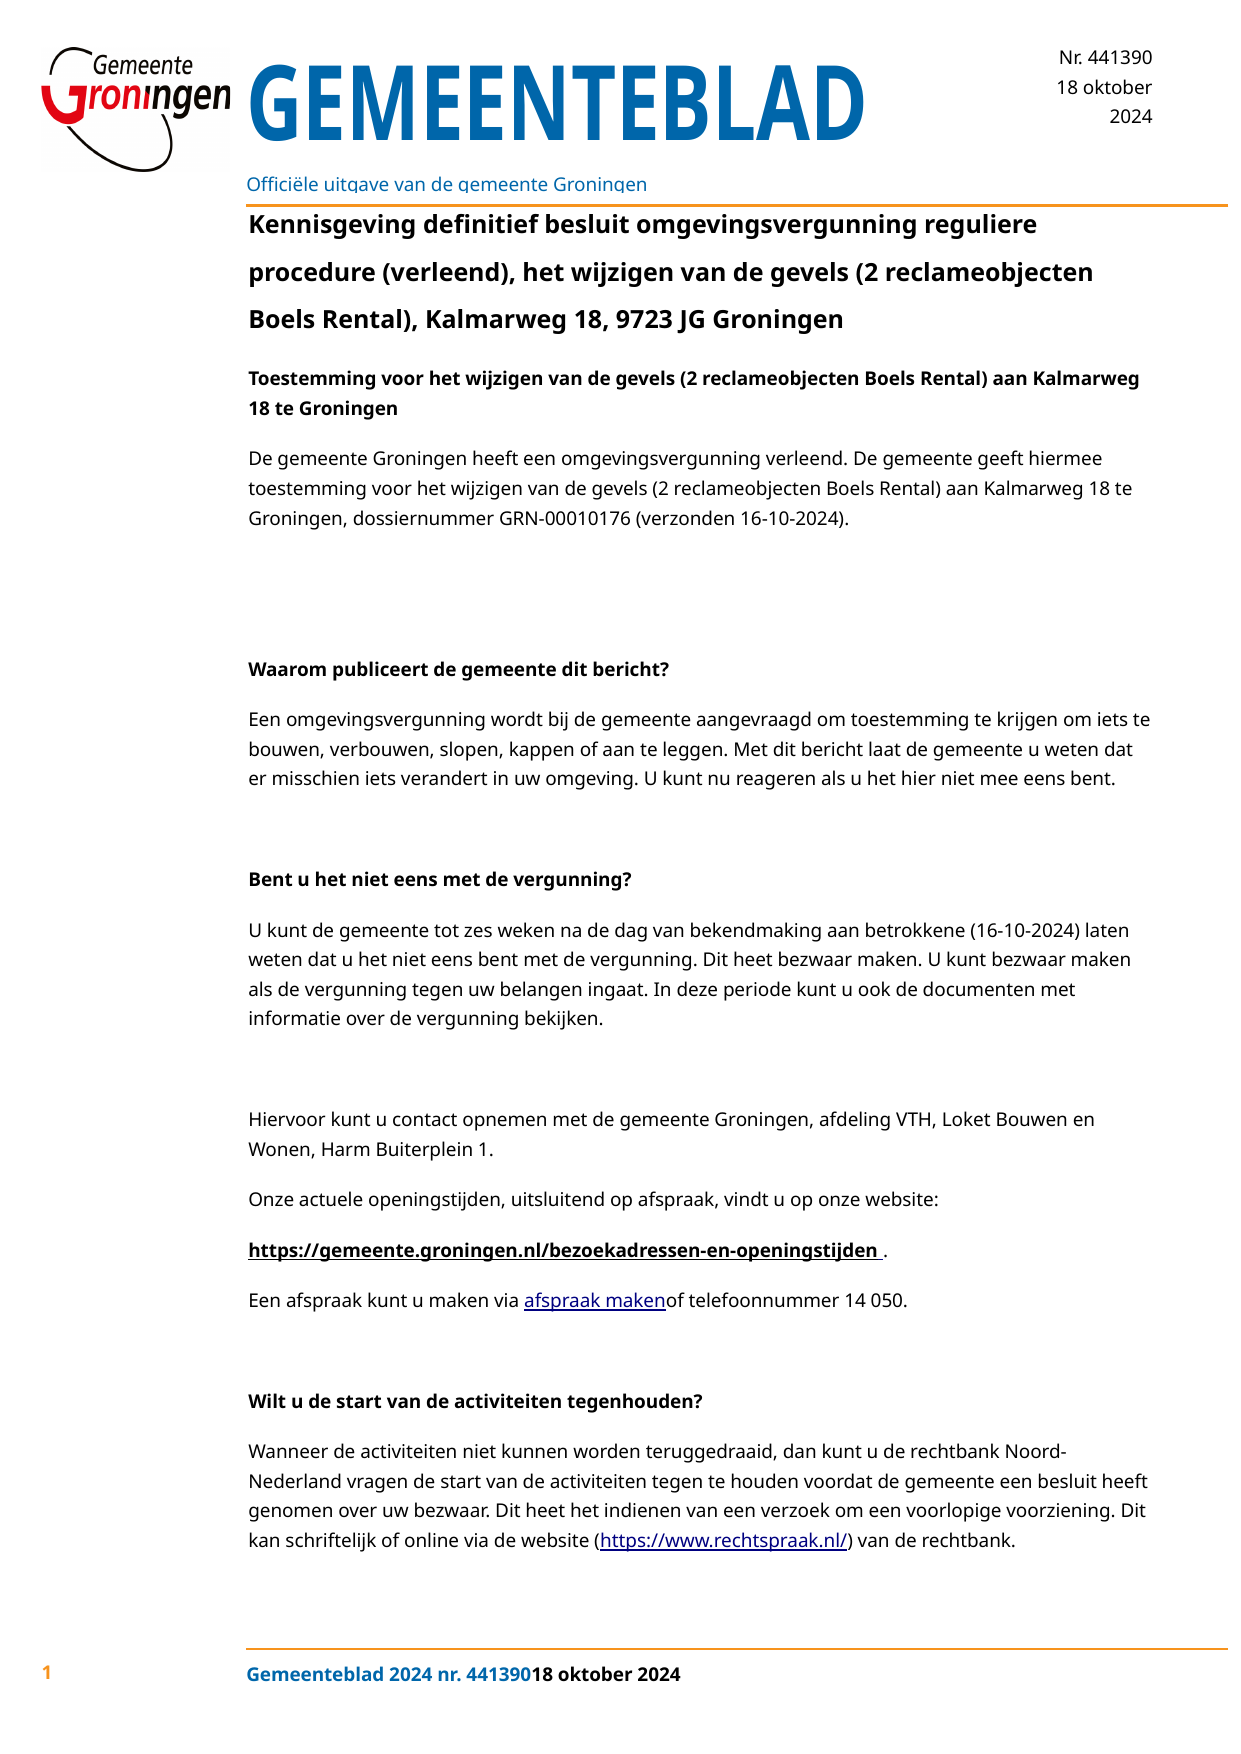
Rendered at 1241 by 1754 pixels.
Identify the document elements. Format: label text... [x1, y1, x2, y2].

text https://gemeente.groningen.nl/bezoekadressen-en-openingstijden . [248, 1237, 1152, 1262]
text Wilt u de start van de activiteiten tegenhouden? [248, 1388, 1152, 1414]
text Bent u het niet eens met de vergunning? [248, 866, 1152, 892]
text Waarom publiceert de gemeente dit bericht? [248, 656, 1152, 682]
text Onze actuele openingstijden, uitsluitend op afspraak, vindt u op onze website: [248, 1186, 1152, 1212]
text Kennisgeving definitief besluit omgevingsvergunning reguliere procedure (verleend), het wijzigen van de gevels (2 reclameobjecten Boels Rental), Kalmarweg 18, 9723 JG Groningen [248, 207, 1152, 336]
text Een omgevingsvergunning wordt bij de gemeente aangevraagd om toestemming te krijgen om iets te bouwen, verbouwen, slopen, kappen of aan te leggen. Met dit bericht laat de gemeente u weten dat er misschien iets verandert in uw omgeving. U kunt nu reageren als u het hier niet mee eens bent. [248, 706, 1152, 791]
text Hiervoor kunt u contact opnemen met de gemeente Groningen, afdeling VTH, Loket Bouwen en Wonen, Harm Buiterplein 1. [248, 1106, 1152, 1162]
text De gemeente Groningen heeft een omgevingsvergunning verleend. De gemeente geeft hiermee toestemming voor het wijzigen van de gevels (2 reclameobjecten Boels Rental) aan Kalmarweg 18 te Groningen, dossiernummer GRN-00010176 (verzonden 16-10-2024). [248, 446, 1152, 530]
text Een afspraak kunt u maken via afspraak makenof telefoonnummer 14 050. [248, 1287, 1152, 1313]
picture [41, 47, 231, 172]
text U kunt de gemeente tot zes weken na de dag van bekendmaking aan betrokkene (16-10-2024) laten weten dat u het niet eens bent met de vergunning. Dit heet bezwaar maken. U kunt bezwaar maken als de vergunning tegen uw belangen ingaat. In deze periode kunt u ook de documenten met informatie over de vergunning bekijken. [248, 917, 1152, 1031]
text Wanneer de activiteiten niet kunnen worden teruggedraaid, dan kunt u de rechtbank Noord-Nederland vragen de start van de activiteiten tegen te houden voordat de gemeente een besluit heeft genomen over uw bezwaar. Dit heet het indienen van een verzoek om een voorlopige voorziening. Dit kan schriftelijk of online via de website (https://www.rechtspraak.nl/) van de rechtbank. [248, 1438, 1152, 1553]
text Toestemming voor het wijzigen van de gevels (2 reclameobjecten Boels Rental) aan Kalmarweg 18 te Groningen [248, 366, 1152, 421]
